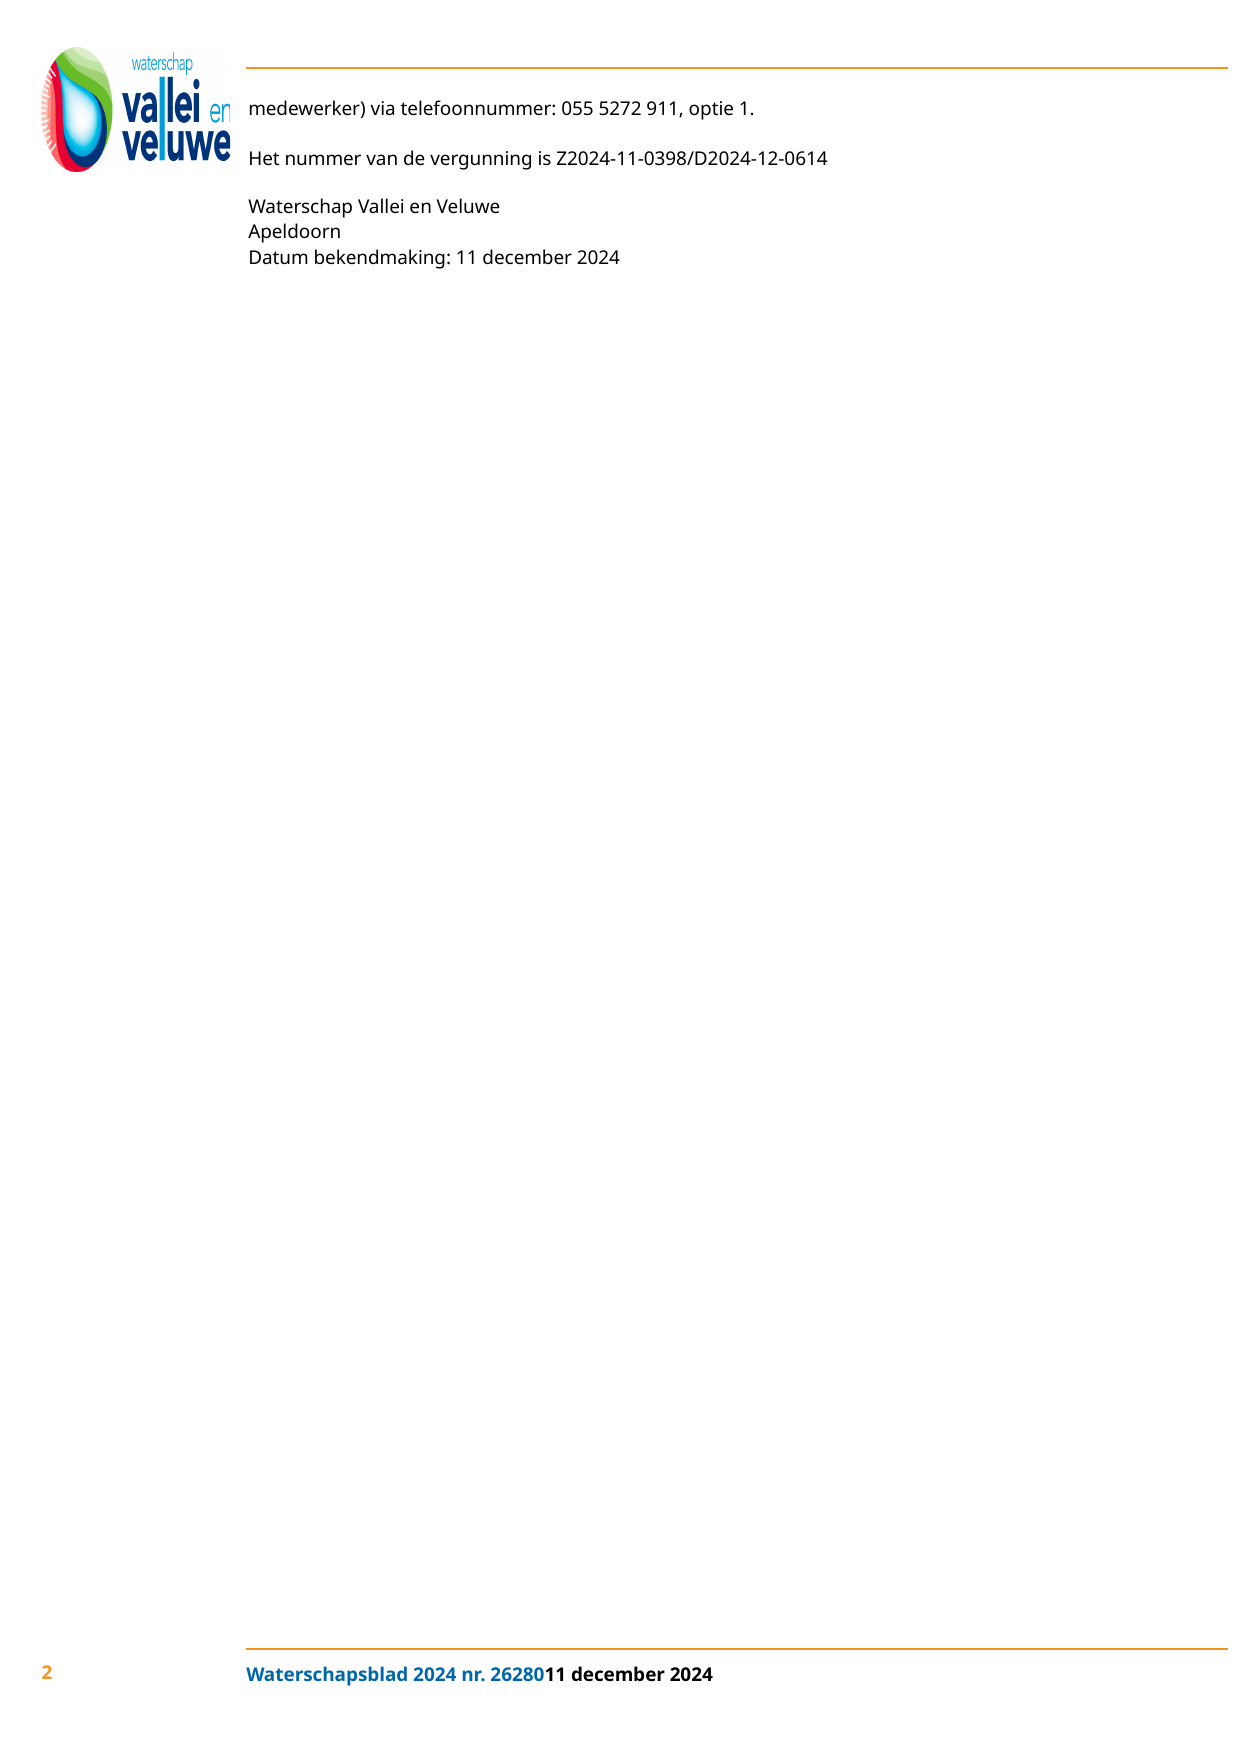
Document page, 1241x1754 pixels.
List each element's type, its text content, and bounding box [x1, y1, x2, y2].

text Het nummer van de vergunning is Z2024-11-0398/D2024-12-0614 [248, 145, 1152, 171]
text Apeldoorn [248, 219, 1152, 244]
text Datum bekendmaking: 11 december 2024 [248, 244, 1152, 270]
picture [41, 47, 231, 172]
text Waterschap Vallei en Veluwe [248, 193, 1152, 219]
text medewerker) via telefoonnummer: 055 5272 911, optie 1. [248, 95, 1152, 121]
